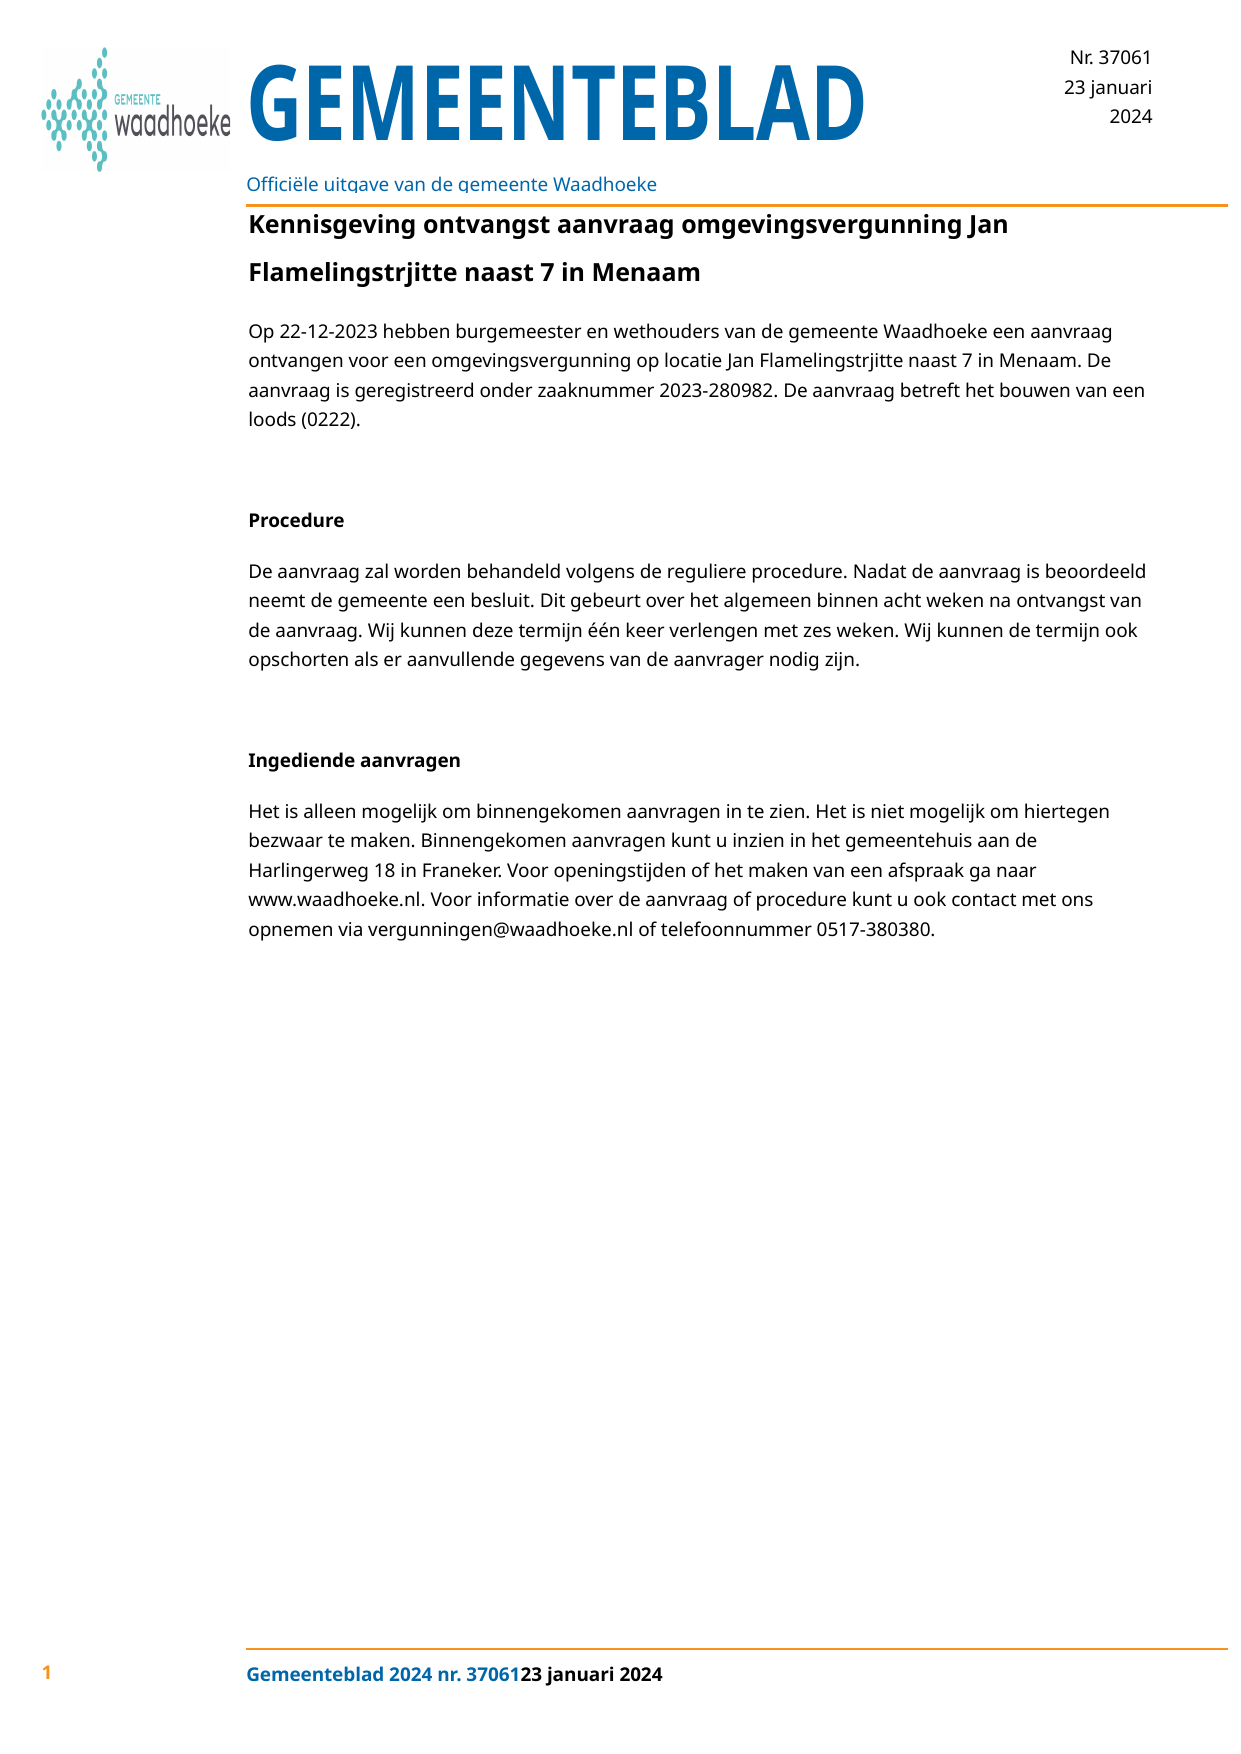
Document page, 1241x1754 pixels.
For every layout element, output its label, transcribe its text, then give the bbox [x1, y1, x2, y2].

text Procedure [248, 507, 1152, 533]
text Het is alleen mogelijk om binnengekomen aanvragen in te zien. Het is niet mogelijk om hiertegen bezwaar te maken. Binnengekomen aanvragen kunt u inzien in het gemeentehuis aan de Harlingerweg 18 in Franeker. Voor openingstijden of het maken van een afspraak ga naar www.waadhoeke.nl. Voor informatie over de aanvraag of procedure kunt u ook contact met ons opnemen via vergunningen@waadhoeke.nl of telefoonnummer 0517-380380. [248, 798, 1152, 942]
text Kennisgeving ontvangst aanvraag omgevingsvergunning Jan Flamelingstrjitte naast 7 in Menaam [248, 207, 1152, 288]
text Ingediende aanvragen [248, 747, 1152, 773]
text Op 22-12-2023 hebben burgemeester en wethouders van de gemeente Waadhoeke een aanvraag ontvangen voor een omgevingsvergunning op locatie Jan Flamelingstrjitte naast 7 in Menaam. De aanvraag is geregistreerd onder zaaknummer 2023-280982. De aanvraag betreft het bouwen van een loods (0222). [248, 318, 1152, 432]
text De aanvraag zal worden behandeld volgens de reguliere procedure. Nadat de aanvraag is beoordeeld neemt de gemeente een besluit. Dit gebeurt over het algemeen binnen acht weken na ontvangst van de aanvraag. Wij kunnen deze termijn één keer verlengen met zes weken. Wij kunnen de termijn ook opschorten als er aanvullende gegevens van de aanvrager nodig zijn. [248, 558, 1152, 672]
picture [41, 47, 231, 172]
